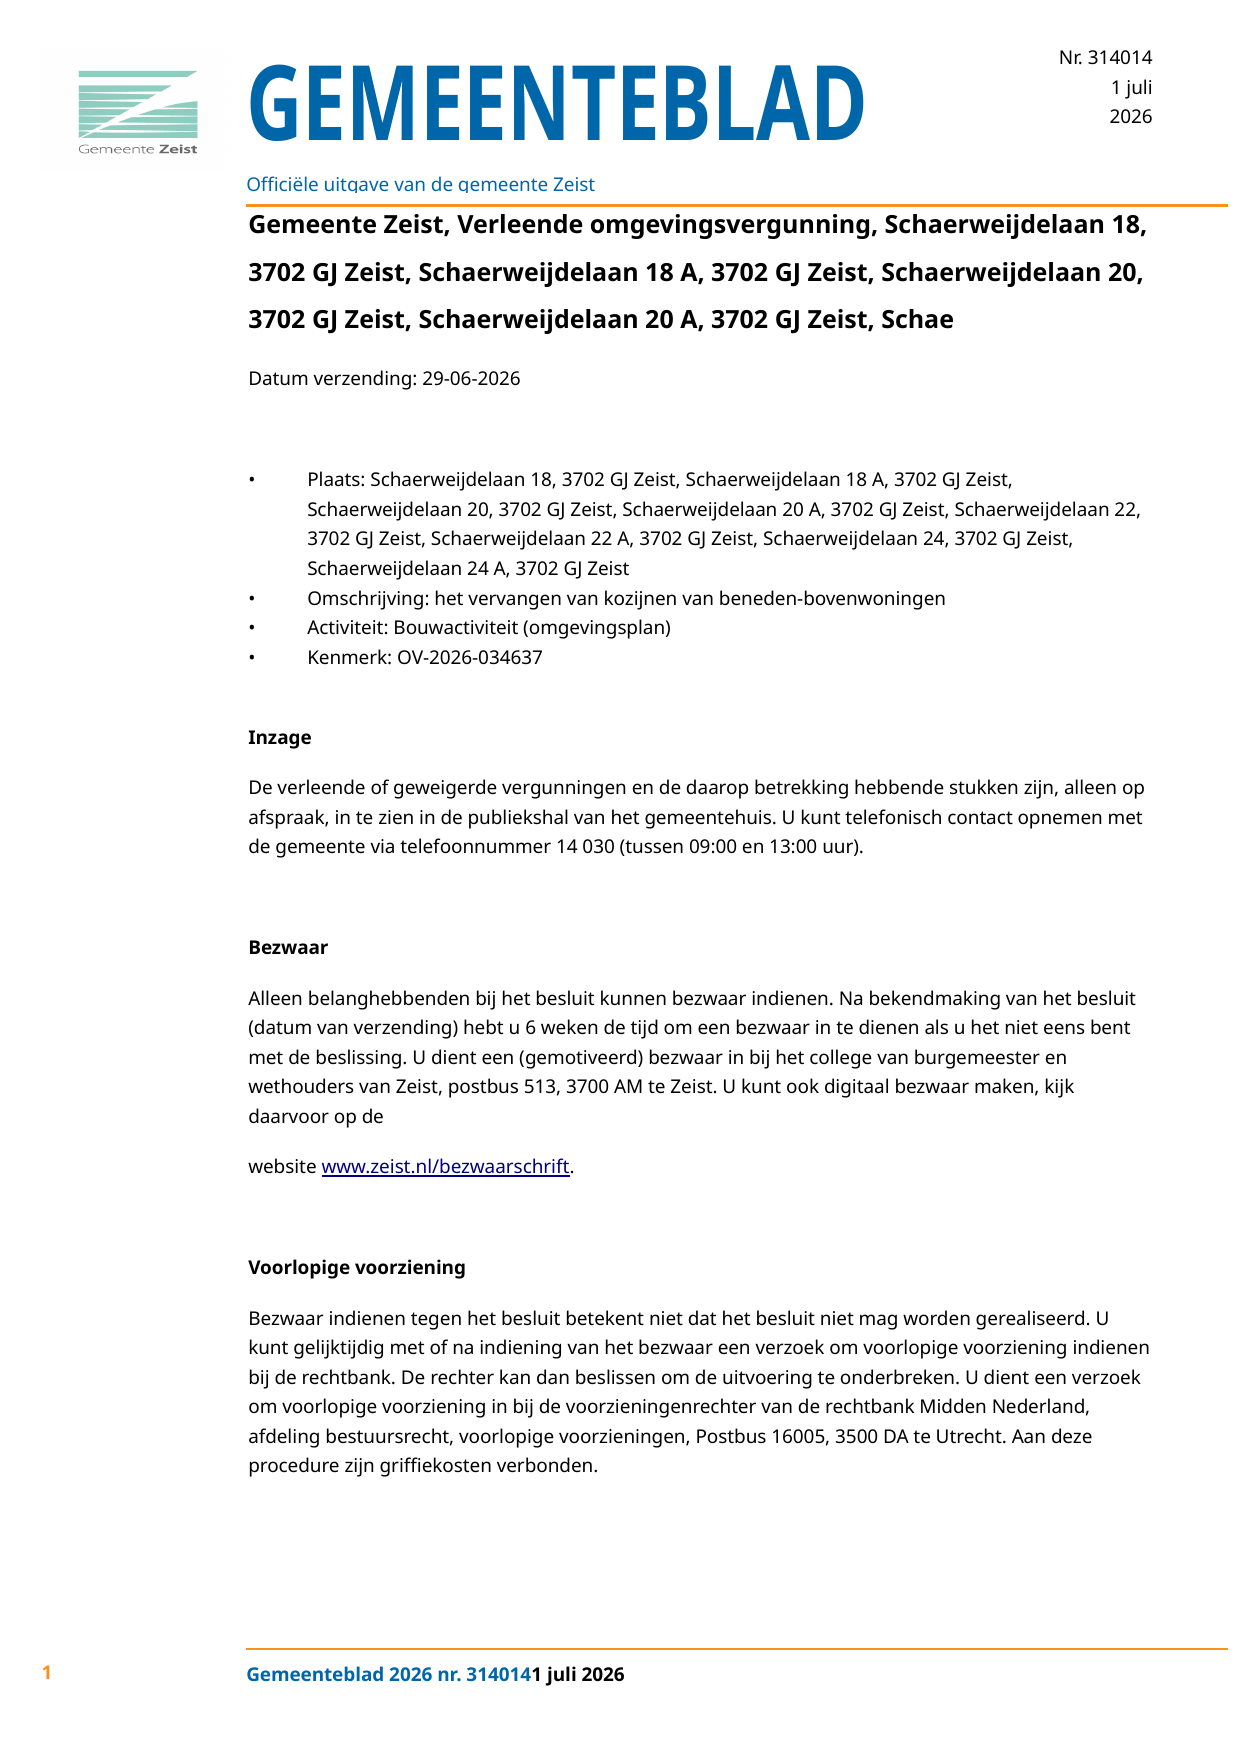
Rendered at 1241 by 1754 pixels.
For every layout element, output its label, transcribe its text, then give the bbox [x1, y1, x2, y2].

list Plaats: Schaerweijdelaan 18, 3702 GJ Zeist, Schaerweijdelaan 18 A, 3702 GJ Zeist, Schaerweijdelaan 20, 3702 GJ Zeist, Schaerweijdelaan 20 A, 3702 GJ Zeist, Schaerweijdelaan 22, 3702 GJ Zeist, Schaerweijdelaan 22 A, 3702 GJ Zeist, Schaerweijdelaan 24, 3702 GJ Zeist, Schaerweijdelaan 24 A, 3702 GJ Zeist [248, 466, 1152, 581]
picture [41, 47, 231, 172]
text Bezwaar indienen tegen het besluit betekent niet dat het besluit niet mag worden gerealiseerd. U kunt gelijktijdig met of na indiening van het bezwaar een verzoek om voorlopige voorziening indienen bij de rechtbank. De rechter kan dan beslissen om de uitvoering te onderbreken. U dient een verzoek om voorlopige voorziening in bij de voorzieningenrechter van de rechtbank Midden Nederland, afdeling bestuursrecht, voorlopige voorzieningen, Postbus 16005, 3500 DA te Utrecht. Aan deze procedure zijn griffiekosten verbonden. [248, 1305, 1152, 1478]
list Omschrijving: het vervangen van kozijnen van beneden-bovenwoningen [248, 585, 1152, 610]
text De verleende of geweigerde vergunningen en de daarop betrekking hebbende stukken zijn, alleen op afspraak, in te zien in de publiekshal van het gemeentehuis. U kunt telefonisch contact opnemen met de gemeente via telefoonnummer 14 030 (tussen 09:00 en 13:00 uur). [248, 774, 1152, 859]
text Datum verzending: 29-06-2026 [248, 366, 1152, 391]
text Inzage [248, 724, 1152, 749]
text Bezwaar [248, 934, 1152, 960]
text Voorlopige voorziening [248, 1254, 1152, 1280]
text Gemeente Zeist, Verleende omgevingsvergunning, Schaerweijdelaan 18, 3702 GJ Zeist, Schaerweijdelaan 18 A, 3702 GJ Zeist, Schaerweijdelaan 20, 3702 GJ Zeist, Schaerweijdelaan 20 A, 3702 GJ Zeist, Schae [248, 207, 1152, 336]
list Kenmerk: OV-2026-034637 [248, 644, 1152, 669]
text Alleen belanghebbenden bij het besluit kunnen bezwaar indienen. Na bekendmaking van het besluit (datum van verzending) hebt u 6 weken de tijd om een bezwaar in te dienen als u het niet eens bent met de beslissing. U dient een (gemotiveerd) bezwaar in bij het college van burgemeester en wethouders van Zeist, postbus 513, 3700 AM te Zeist. U kunt ook digitaal bezwaar maken, kijk daarvoor op de [248, 985, 1152, 1129]
list Activiteit: Bouwactiviteit (omgevingsplan) [248, 614, 1152, 640]
text website www.zeist.nl/bezwaarschrift. [248, 1153, 1152, 1179]
